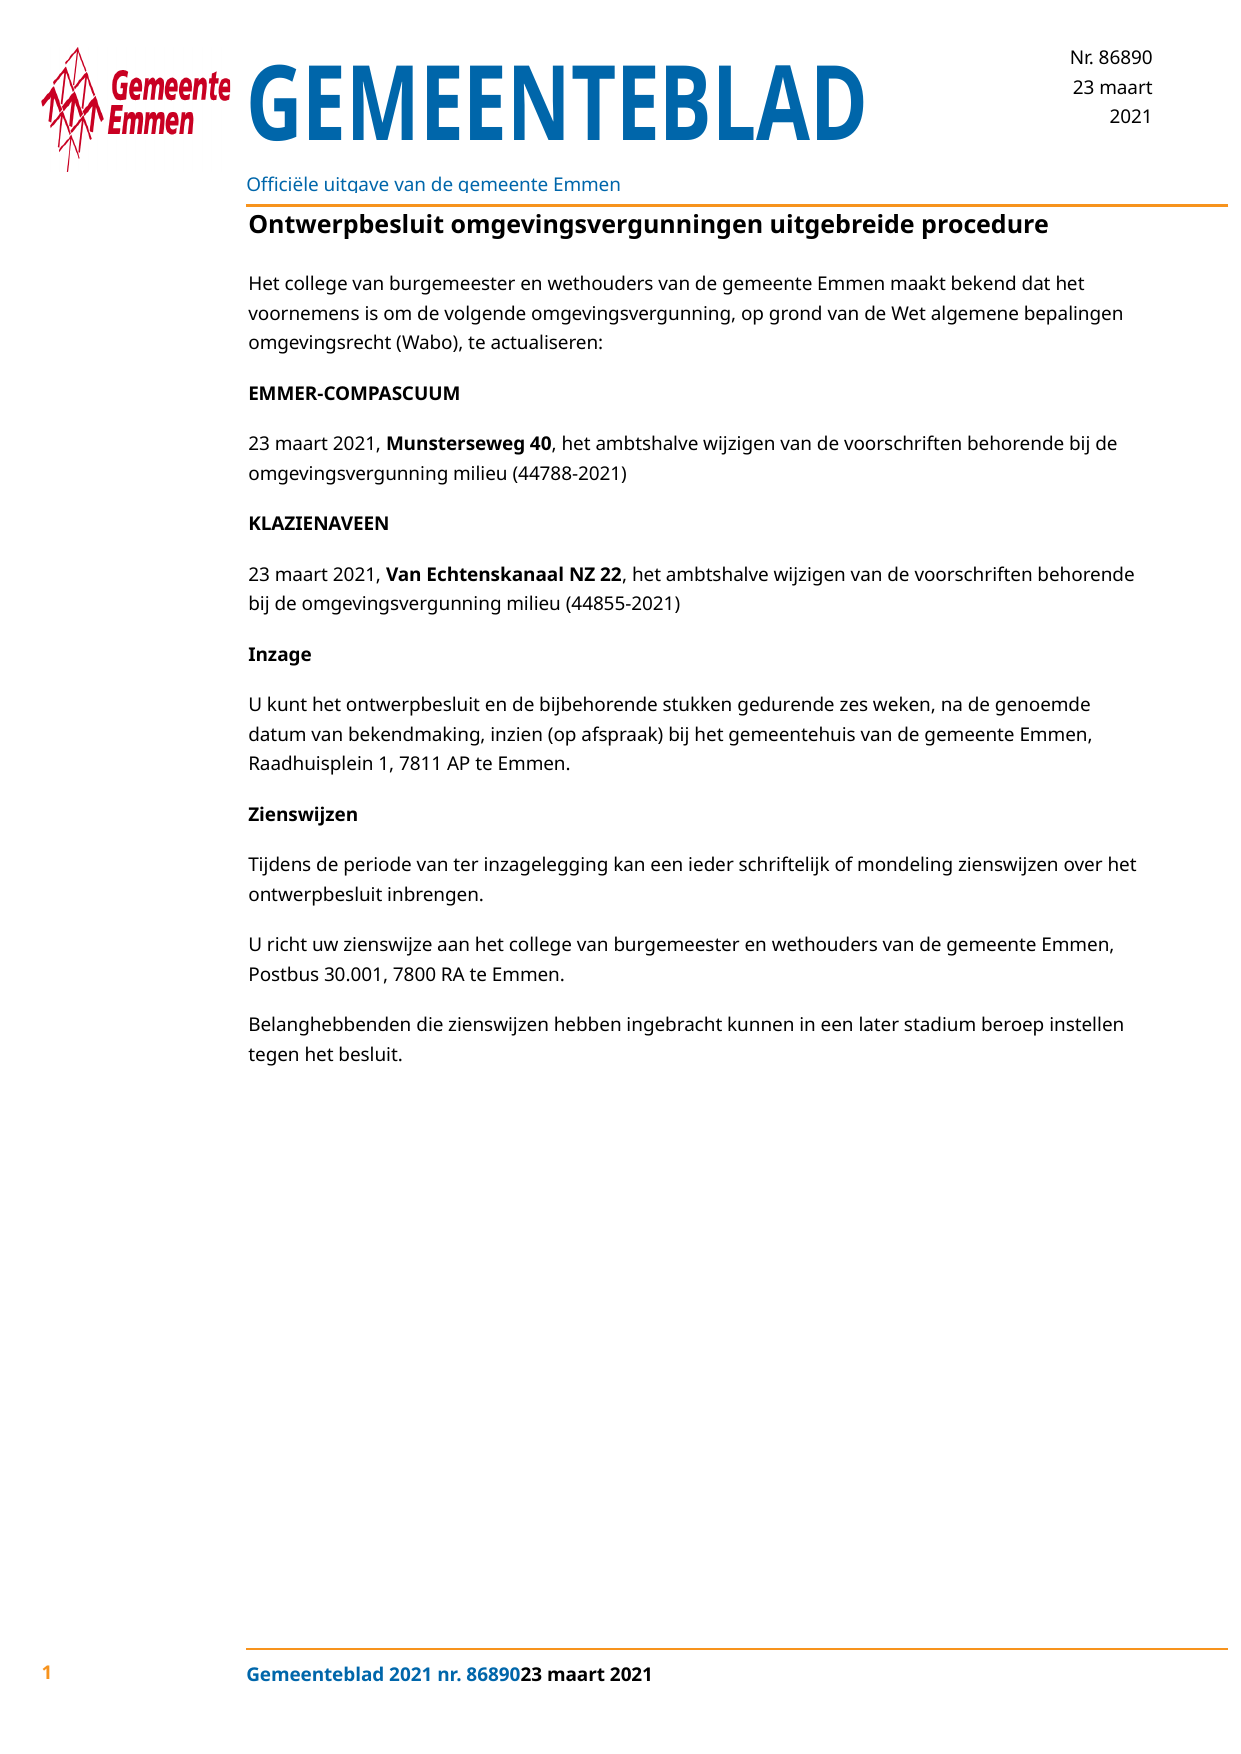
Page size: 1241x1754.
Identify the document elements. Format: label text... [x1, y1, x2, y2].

text Het college van burgemeester en wethouders van de gemeente Emmen maakt bekend dat het voornemens is om de volgende omgevingsvergunning, op grond van de Wet algemene bepalingen omgevingsrecht (Wabo), te actualiseren: [248, 270, 1152, 355]
text Tijdens de periode van ter inzagelegging kan een ieder schriftelijk of mondeling zienswijzen over het ontwerpbesluit inbrengen. [248, 851, 1152, 906]
text 23 maart 2021, Van Echtenskanaal NZ 22, het ambtshalve wijzigen van de voorschriften behorende bij de omgevingsvergunning milieu (44855-2021) [248, 561, 1152, 616]
text KLAZIENAVEEN [248, 510, 1152, 536]
text Zienswijzen [248, 801, 1152, 826]
picture [41, 47, 231, 172]
text 23 maart 2021, Munsterseweg 40, het ambtshalve wijzigen van de voorschriften behorende bij de omgevingsvergunning milieu (44788-2021) [248, 430, 1152, 486]
text Belanghebbenden die zienswijzen hebben ingebracht kunnen in een later stadium beroep instellen tegen het besluit. [248, 1011, 1152, 1066]
text Ontwerpbesluit omgevingsvergunningen uitgebreide procedure [248, 207, 1152, 241]
text U kunt het ontwerpbesluit en de bijbehorende stukken gedurende zes weken, na de genoemde datum van bekendmaking, inzien (op afspraak) bij het gemeentehuis van de gemeente Emmen, Raadhuisplein 1, 7811 AP te Emmen. [248, 691, 1152, 776]
text EMMER-COMPASCUUM [248, 380, 1152, 406]
text U richt uw zienswijze aan het college van burgemeester en wethouders van de gemeente Emmen, Postbus 30.001, 7800 RA te Emmen. [248, 931, 1152, 986]
text Inzage [248, 641, 1152, 666]
